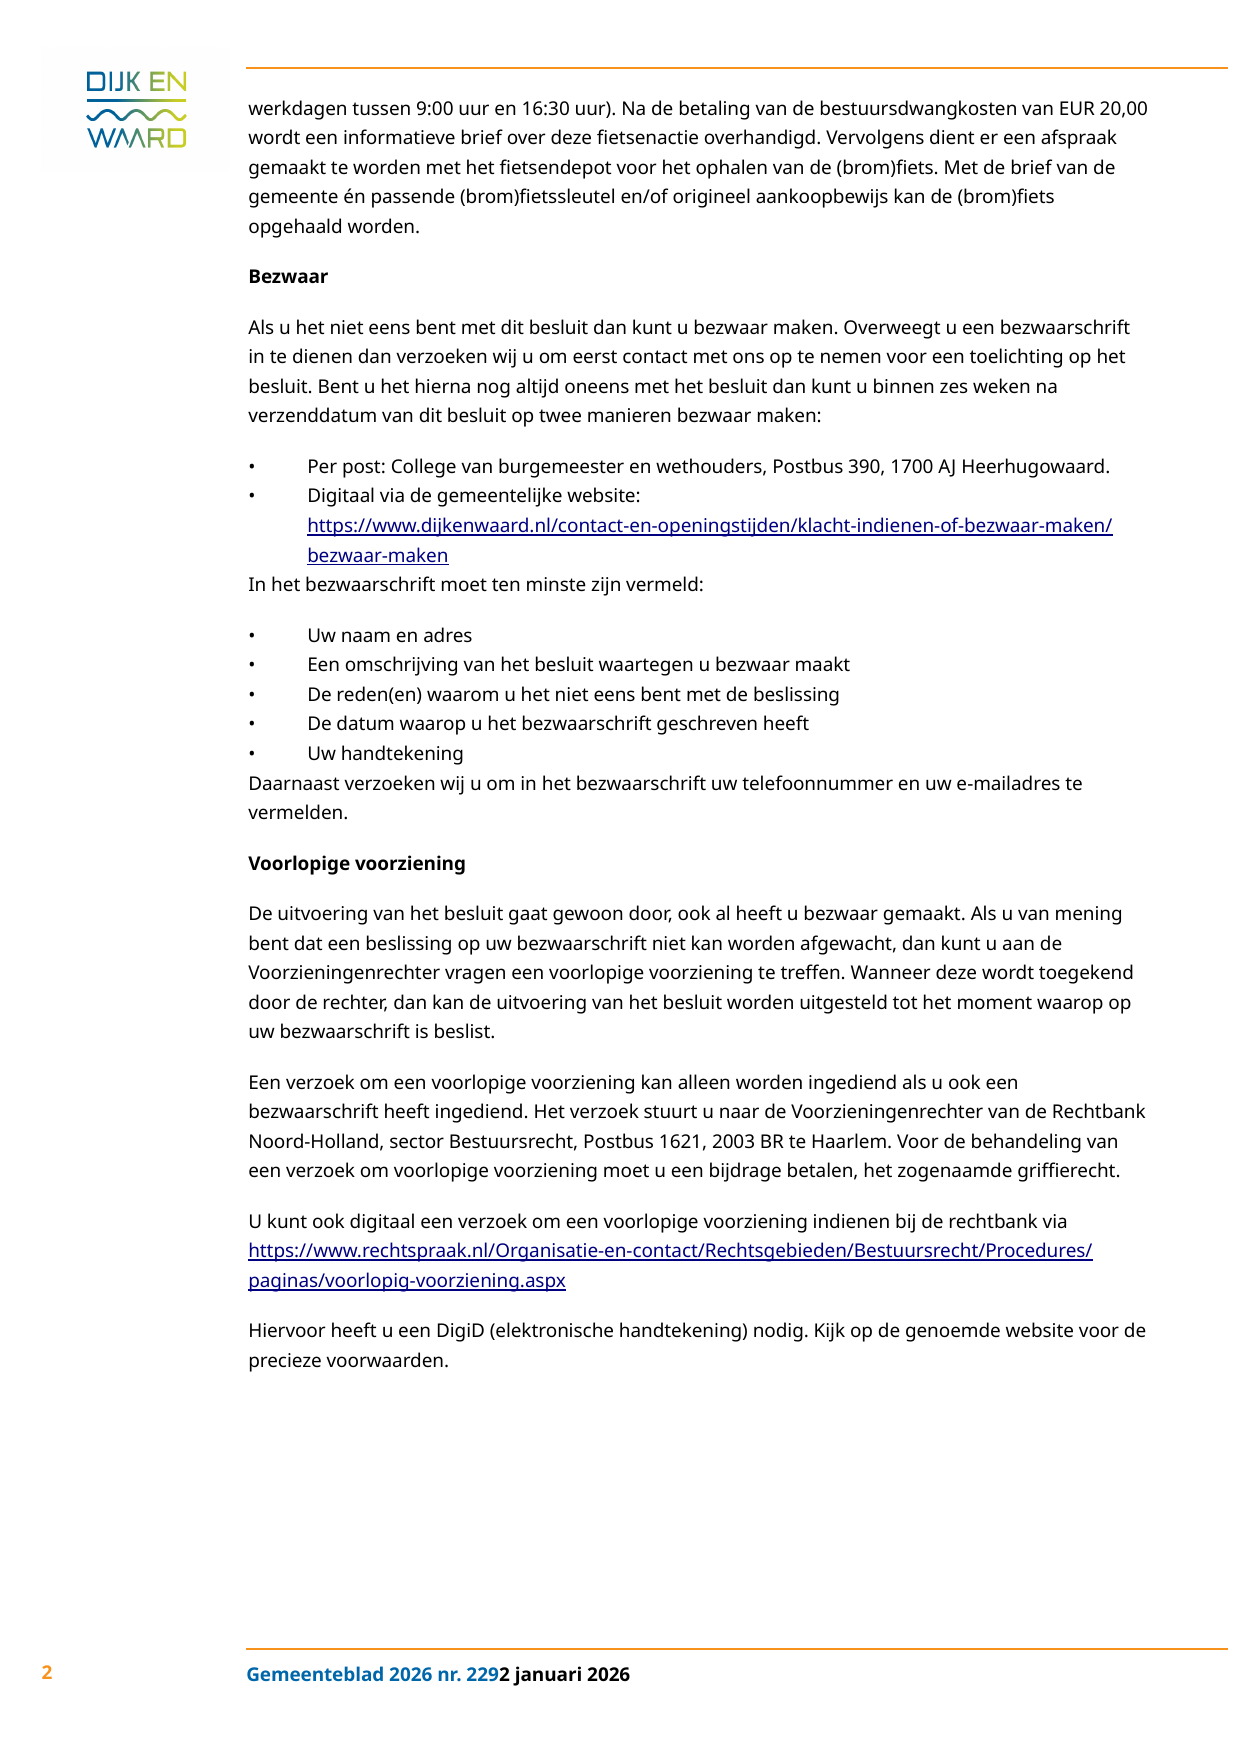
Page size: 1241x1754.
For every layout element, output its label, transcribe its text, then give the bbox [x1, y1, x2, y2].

text Daarnaast verzoeken wij u om in het bezwaarschrift uw telefoonnummer en uw e-mailadres te vermelden. [248, 770, 1152, 825]
list Digitaal via de gemeentelijke website: https://www.dijkenwaard.nl/contact-en-openingstijden/klacht-indienen-of-bezwaar-maken/bezwaar-maken [248, 483, 1152, 568]
list De reden(en) waarom u het niet eens bent met de beslissing [248, 681, 1152, 707]
text Als u het niet eens bent met dit besluit dan kunt u bezwaar maken. Overweegt u een bezwaarschrift in te dienen dan verzoeken wij u om eerst contact met ons op te nemen voor een toelichting op het besluit. Bent u het hierna nog altijd oneens met het besluit dan kunt u binnen zes weken na verzenddatum van dit besluit op twee manieren bezwaar maken: [248, 314, 1152, 428]
text Een verzoek om een voorlopige voorziening kan alleen worden ingediend als u ook een bezwaarschrift heeft ingediend. Het verzoek stuurt u naar de Voorzieningenrechter van de Rechtbank Noord-Holland, sector Bestuursrecht, Postbus 1621, 2003 BR te Haarlem. Voor de behandeling van een verzoek om voorlopige voorziening moet u een bijdrage betalen, het zogenaamde griffierecht. [248, 1069, 1152, 1183]
list Uw handtekening [248, 740, 1152, 766]
list Uw naam en adres [248, 622, 1152, 648]
list Een omschrijving van het besluit waartegen u bezwaar maakt [248, 651, 1152, 677]
list De datum waarop u het bezwaarschrift geschreven heeft [248, 711, 1152, 736]
list Per post: College van burgemeester en wethouders, Postbus 390, 1700 AJ Heerhugowaard. [248, 453, 1152, 479]
text U kunt ook digitaal een verzoek om een voorlopige voorziening indienen bij de rechtbank via https://www.rechtspraak.nl/Organisatie-en-contact/Rechtsgebieden/Bestuursrecht/Procedures/paginas/voorlopig-voorziening.aspx [248, 1208, 1152, 1293]
text Voorlopige voorziening [248, 850, 1152, 876]
picture [41, 47, 231, 172]
text In het bezwaarschrift moet ten minste zijn vermeld: [248, 571, 1152, 597]
text werkdagen tussen 9:00 uur en 16:30 uur). Na de betaling van de bestuursdwangkosten van EUR 20,00 wordt een informatieve brief over deze fietsenactie overhandigd. Vervolgens dient er een afspraak gemaakt te worden met het fietsendepot voor het ophalen van de (brom)fiets. Met de brief van de gemeente én passende (brom)fietssleutel en/of origineel aankoopbewijs kan de (brom)fiets opgehaald worden. [248, 95, 1152, 239]
text De uitvoering van het besluit gaat gewoon door, ook al heeft u bezwaar gemaakt. Als u van mening bent dat een beslissing op uw bezwaarschrift niet kan worden afgewacht, dan kunt u aan de Voorzieningenrechter vragen een voorlopige voorziening te treffen. Wanneer deze wordt toegekend door de rechter, dan kan de uitvoering van het besluit worden uitgesteld tot het moment waarop op uw bezwaarschrift is beslist. [248, 900, 1152, 1044]
text Hiervoor heeft u een DigiD (elektronische handtekening) nodig. Kijk op de genoemde website voor de precieze voorwaarden. [248, 1318, 1152, 1373]
text Bezwaar [248, 263, 1152, 289]
